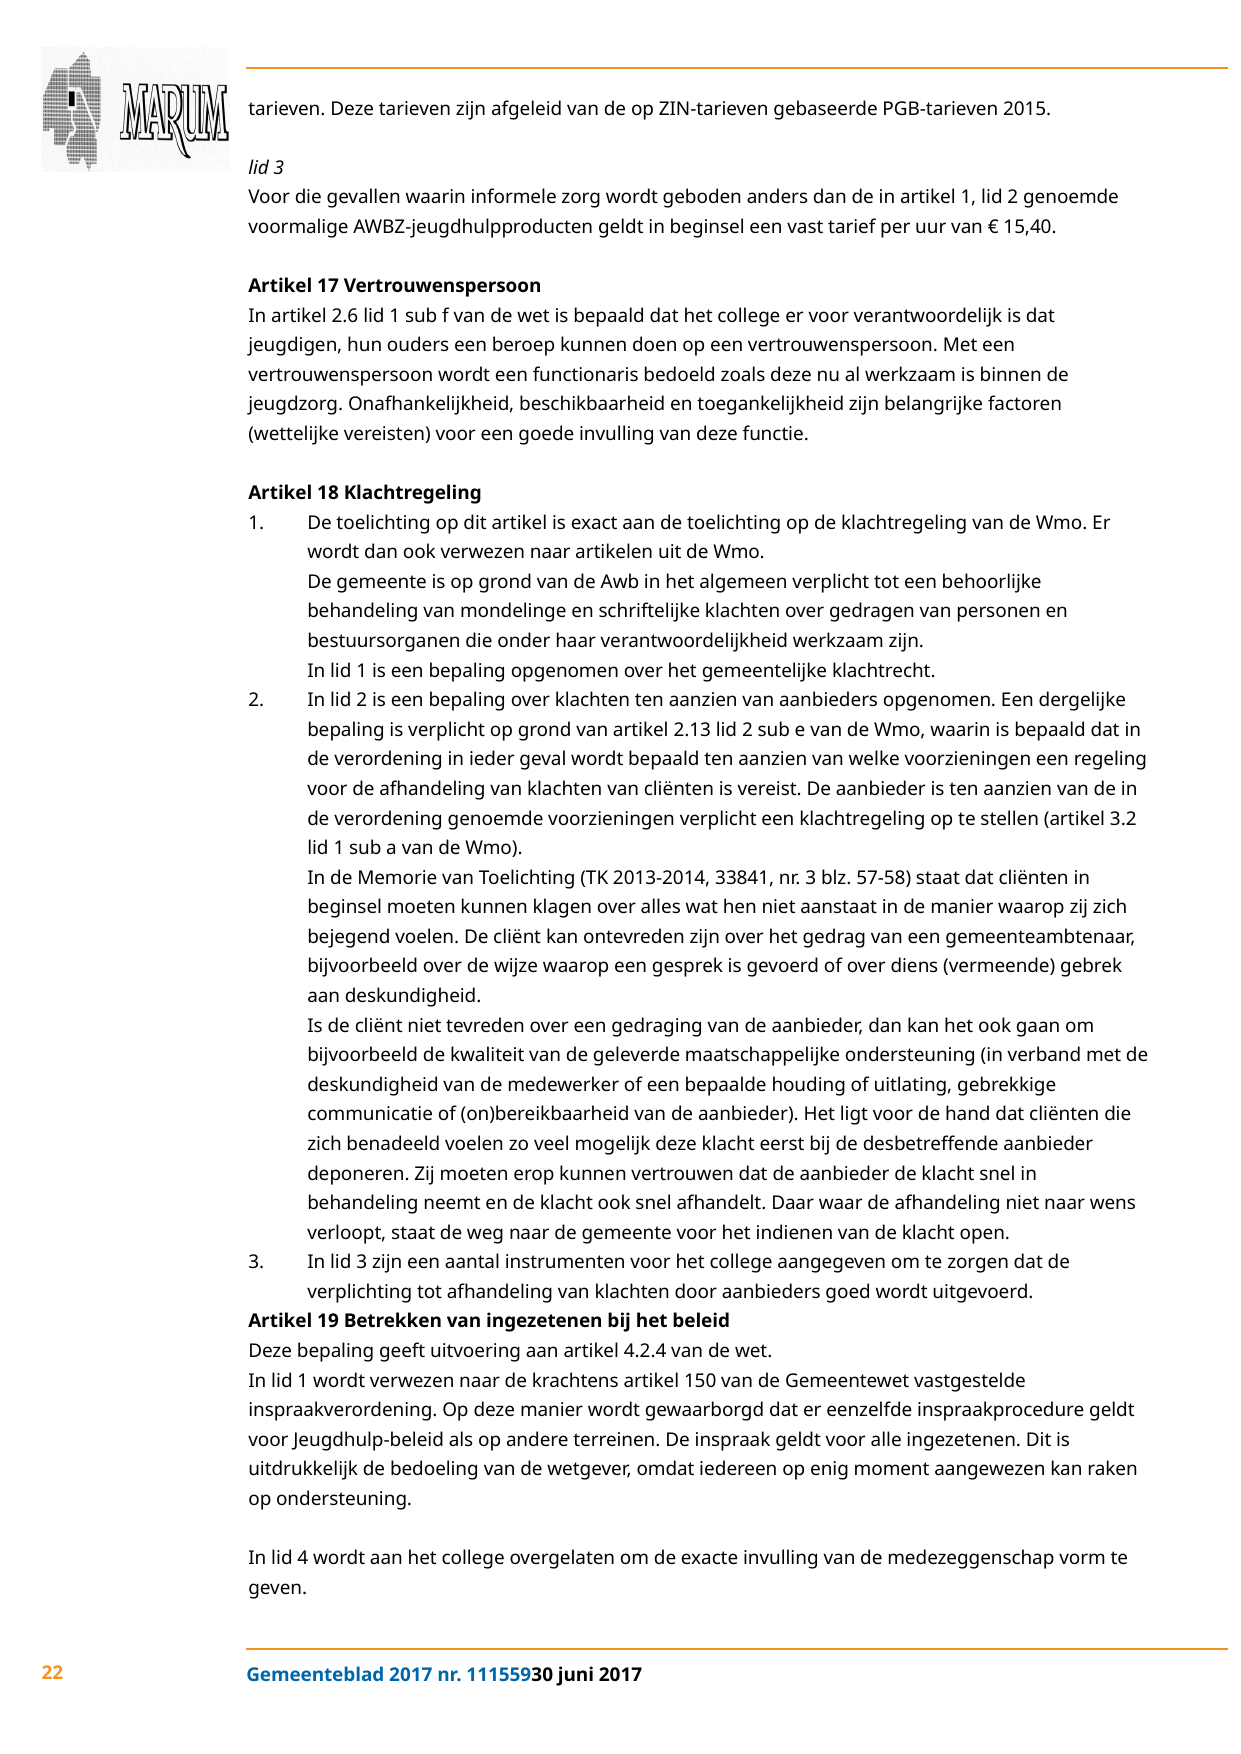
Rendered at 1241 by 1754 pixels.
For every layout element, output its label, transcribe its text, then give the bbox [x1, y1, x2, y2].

picture [41, 47, 231, 172]
text Artikel 17 Vertrouwenspersoon [248, 272, 1152, 298]
text lid 3 [248, 154, 1152, 180]
list In de Memorie van Toelichting (TK 2013-2014, 33841, nr. 3 blz. 57-58) staat dat cliënten in beginsel moeten kunnen klagen over alles wat hen niet aanstaat in de manier waarop zij zich bejegend voelen. De cliënt kan ontevreden zijn over het gedrag van een gemeenteambtenaar, bijvoorbeeld over de wijze waarop een gesprek is gevoerd of over diens (vermeende) gebrek aan deskundigheid. [248, 864, 1152, 1008]
text Artikel 18 Klachtregeling [248, 479, 1152, 505]
text Artikel 19 Betrekken van ingezetenen bij het beleid [248, 1308, 1152, 1333]
text Voor die gevallen waarin informele zorg wordt geboden anders dan de in artikel 1, lid 2 genoemde voormalige AWBZ-jeugdhulpproducten geldt in beginsel een vast tarief per uur van € 15,40. [248, 183, 1152, 239]
list In lid 3 zijn een aantal instrumenten voor het college aangegeven om te zorgen dat de verplichting tot afhandeling van klachten door aanbieders goed wordt uitgevoerd. [248, 1248, 1152, 1304]
text In artikel 2.6 lid 1 sub f van de wet is bepaald dat het college er voor verantwoordelijk is dat jeugdigen, hun ouders een beroep kunnen doen op een vertrouwenspersoon. Met een vertrouwenspersoon wordt een functionaris bedoeld zoals deze nu al werkzaam is binnen de jeugdzorg. Onafhankelijkheid, beschikbaarheid en toegankelijkheid zijn belangrijke factoren (wettelijke vereisten) voor een goede invulling van deze functie. [248, 302, 1152, 446]
list De gemeente is op grond van de Awb in het algemeen verplicht tot een behoorlijke behandeling van mondelinge en schriftelijke klachten over gedragen van personen en bestuursorganen die onder haar verantwoordelijkheid werkzaam zijn. [248, 568, 1152, 653]
text In lid 4 wordt aan het college overgelaten om de exacte invulling van de medezeggenschap vorm te geven. [248, 1544, 1152, 1600]
text Deze bepaling geeft uitvoering aan artikel 4.2.4 van de wet. [248, 1337, 1152, 1363]
list In lid 2 is een bepaling over klachten ten aanzien van aanbieders opgenomen. Een dergelijke bepaling is verplicht op grond van artikel 2.13 lid 2 sub e van de Wmo, waarin is bepaald dat in de verordening in ieder geval wordt bepaald ten aanzien van welke voorzieningen een regeling voor de afhandeling van klachten van cliënten is vereist. De aanbieder is ten aanzien van de in de verordening genoemde voorzieningen verplicht een klachtregeling op te stellen (artikel 3.2 lid 1 sub a van de Wmo). [248, 686, 1152, 860]
text In lid 1 wordt verwezen naar de krachtens artikel 150 van de Gemeentewet vastgestelde inspraakverordening. Op deze manier wordt gewaarborgd dat er eenzelfde inspraakprocedure geldt voor Jeugdhulp-beleid als op andere terreinen. De inspraak geldt voor alle ingezetenen. Dit is uitdrukkelijk de bedoeling van de wetgever, omdat iedereen op enig moment aangewezen kan raken op ondersteuning. [248, 1367, 1152, 1511]
list In lid 1 is een bepaling opgenomen over het gemeentelijke klachtrecht. [248, 657, 1152, 683]
list Is de cliënt niet tevreden over een gedraging van de aanbieder, dan kan het ook gaan om bijvoorbeeld de kwaliteit van de geleverde maatschappelijke ondersteuning (in verband met de deskundigheid van de medewerker of een bepaalde houding of uitlating, gebrekkige communicatie of (on)bereikbaarheid van de aanbieder). Het ligt voor de hand dat cliënten die zich benadeeld voelen zo veel mogelijk deze klacht eerst bij de desbetreffende aanbieder deponeren. Zij moeten erop kunnen vertrouwen dat de aanbieder de klacht snel in behandeling neemt en de klacht ook snel afhandelt. Daar waar de afhandeling niet naar wens verloopt, staat de weg naar de gemeente voor het indienen van de klacht open. [248, 1012, 1152, 1245]
list De toelichting op dit artikel is exact aan de toelichting op de klachtregeling van de Wmo. Er wordt dan ook verwezen naar artikelen uit de Wmo. [248, 509, 1152, 564]
text tarieven. Deze tarieven zijn afgeleid van de op ZIN-tarieven gebaseerde PGB-tarieven 2015. [248, 95, 1152, 121]
